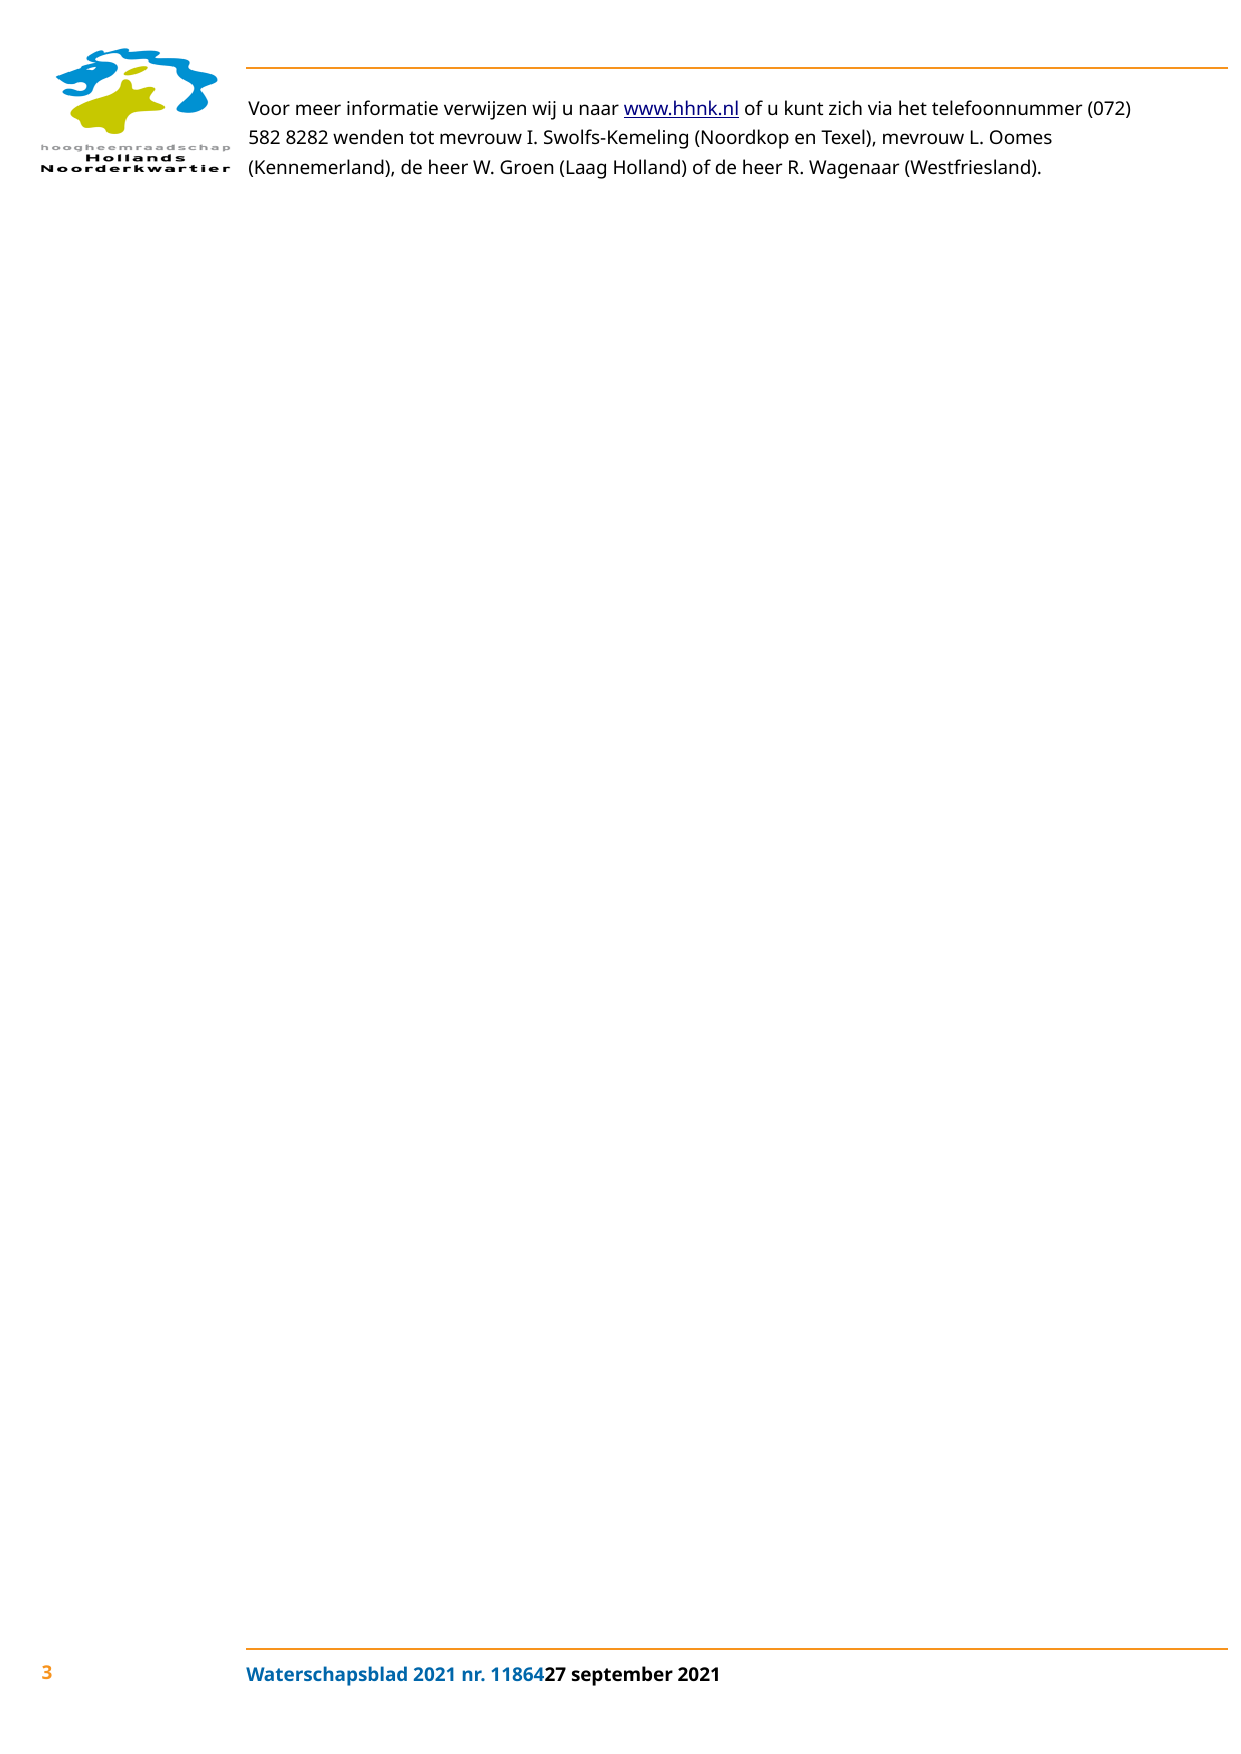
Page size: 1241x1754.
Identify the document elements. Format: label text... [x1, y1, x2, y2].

picture [41, 47, 231, 172]
text Voor meer informatie verwijzen wij u naar www.hhnk.nl of u kunt zich via het telefoonnummer (072) 582 8282 wenden tot mevrouw I. Swolfs-Kemeling (Noordkop en Texel), mevrouw L. Oomes (Kennemerland), de heer W. Groen (Laag Holland) of de heer R. Wagenaar (Westfriesland). [248, 95, 1152, 180]
